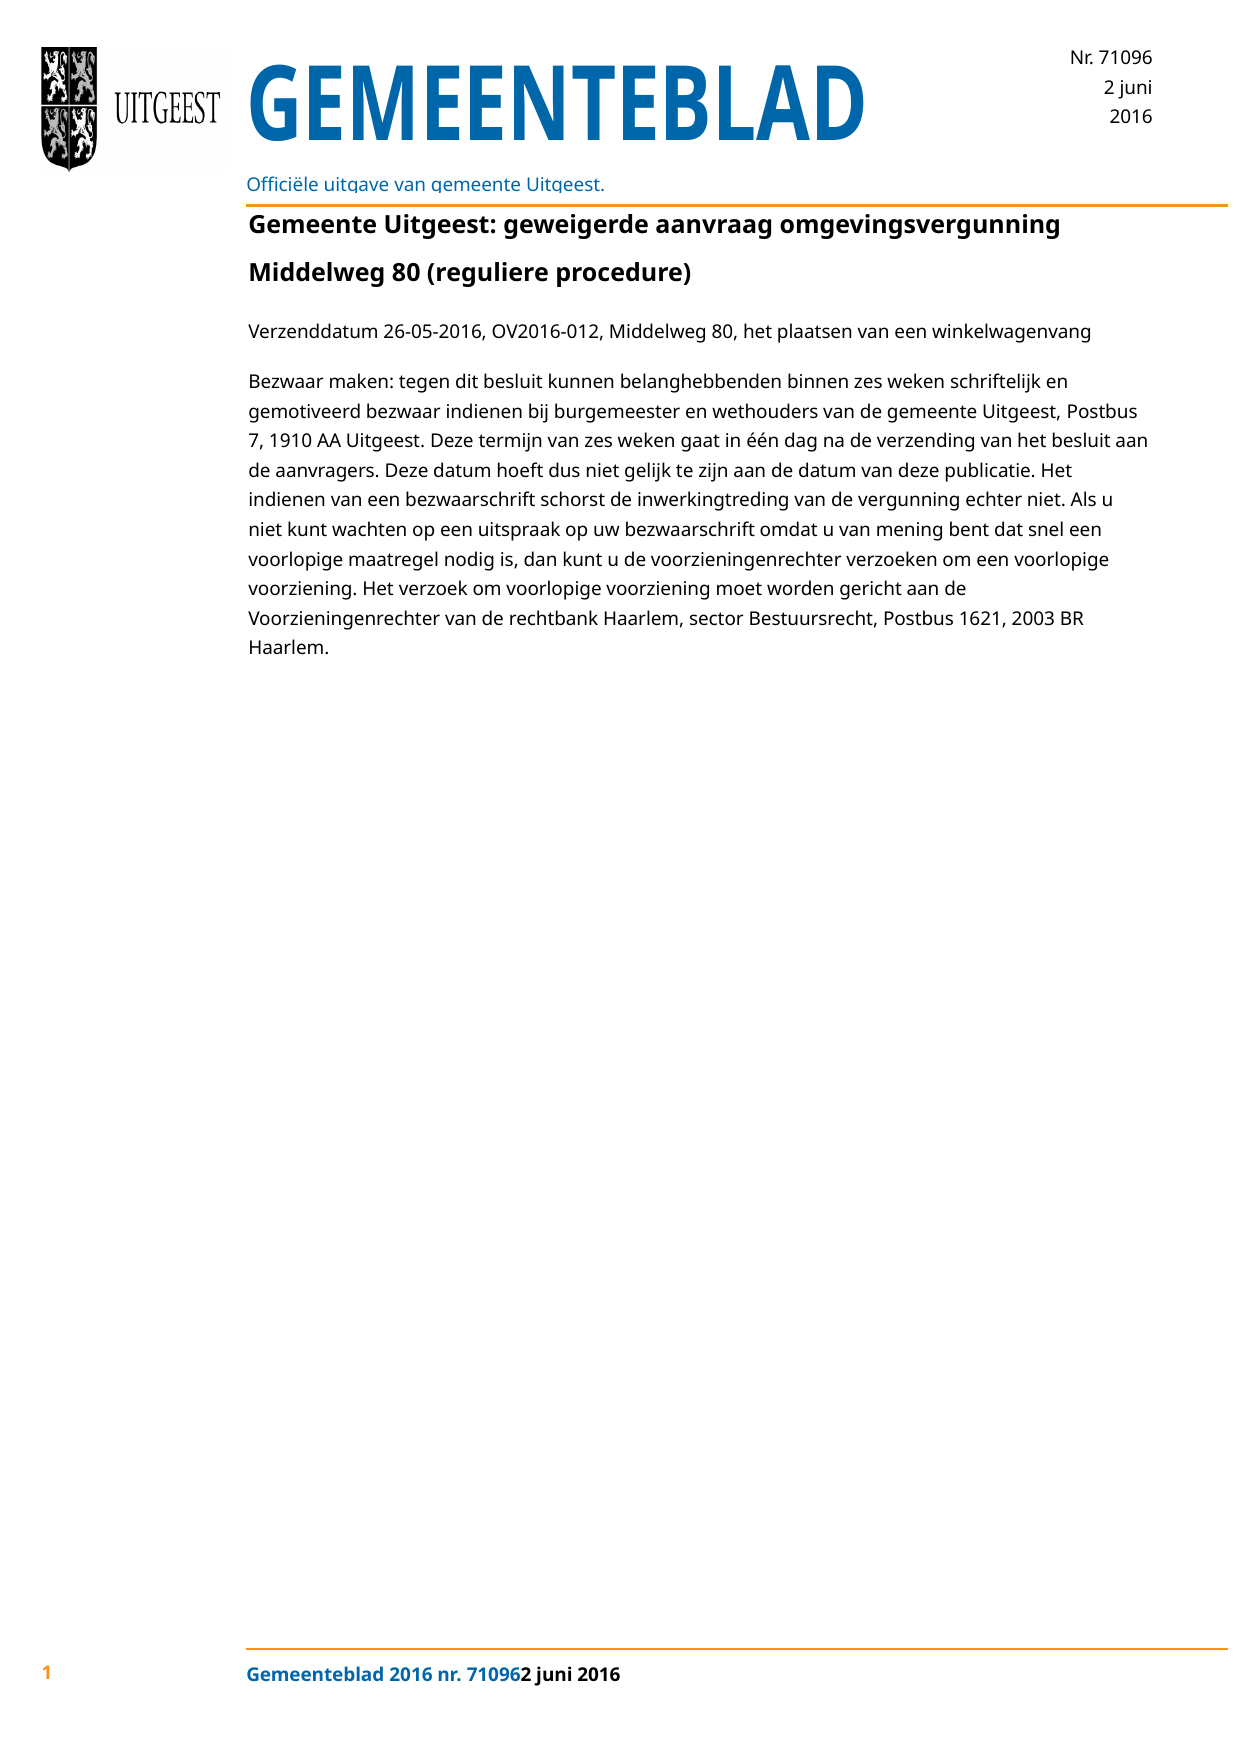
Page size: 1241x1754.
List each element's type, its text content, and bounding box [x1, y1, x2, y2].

picture [41, 47, 231, 172]
text Gemeente Uitgeest: geweigerde aanvraag omgevingsvergunning Middelweg 80 (reguliere procedure) [248, 207, 1152, 288]
text Bezwaar maken: tegen dit besluit kunnen belanghebbenden binnen zes weken schriftelijk en gemotiveerd bezwaar indienen bij burgemeester en wethouders van de gemeente Uitgeest, Postbus 7, 1910 AA Uitgeest. Deze termijn van zes weken gaat in één dag na de verzending van het besluit aan de aanvragers. Deze datum hoeft dus niet gelijk te zijn aan de datum van deze publicatie. Het indienen van een bezwaarschrift schorst de inwerkingtreding van de vergunning echter niet. Als u niet kunt wachten op een uitspraak op uw bezwaarschrift omdat u van mening bent dat snel een voorlopige maatregel nodig is, dan kunt u de voorzieningenrechter verzoeken om een voorlopige voorziening. Het verzoek om voorlopige voorziening moet worden gericht aan de Voorzieningenrechter van de rechtbank Haarlem, sector Bestuursrecht, Postbus 1621, 2003 BR Haarlem. [248, 368, 1152, 660]
text Verzenddatum 26-05-2016, OV2016-012, Middelweg 80, het plaatsen van een winkelwagenvang [248, 318, 1152, 344]
